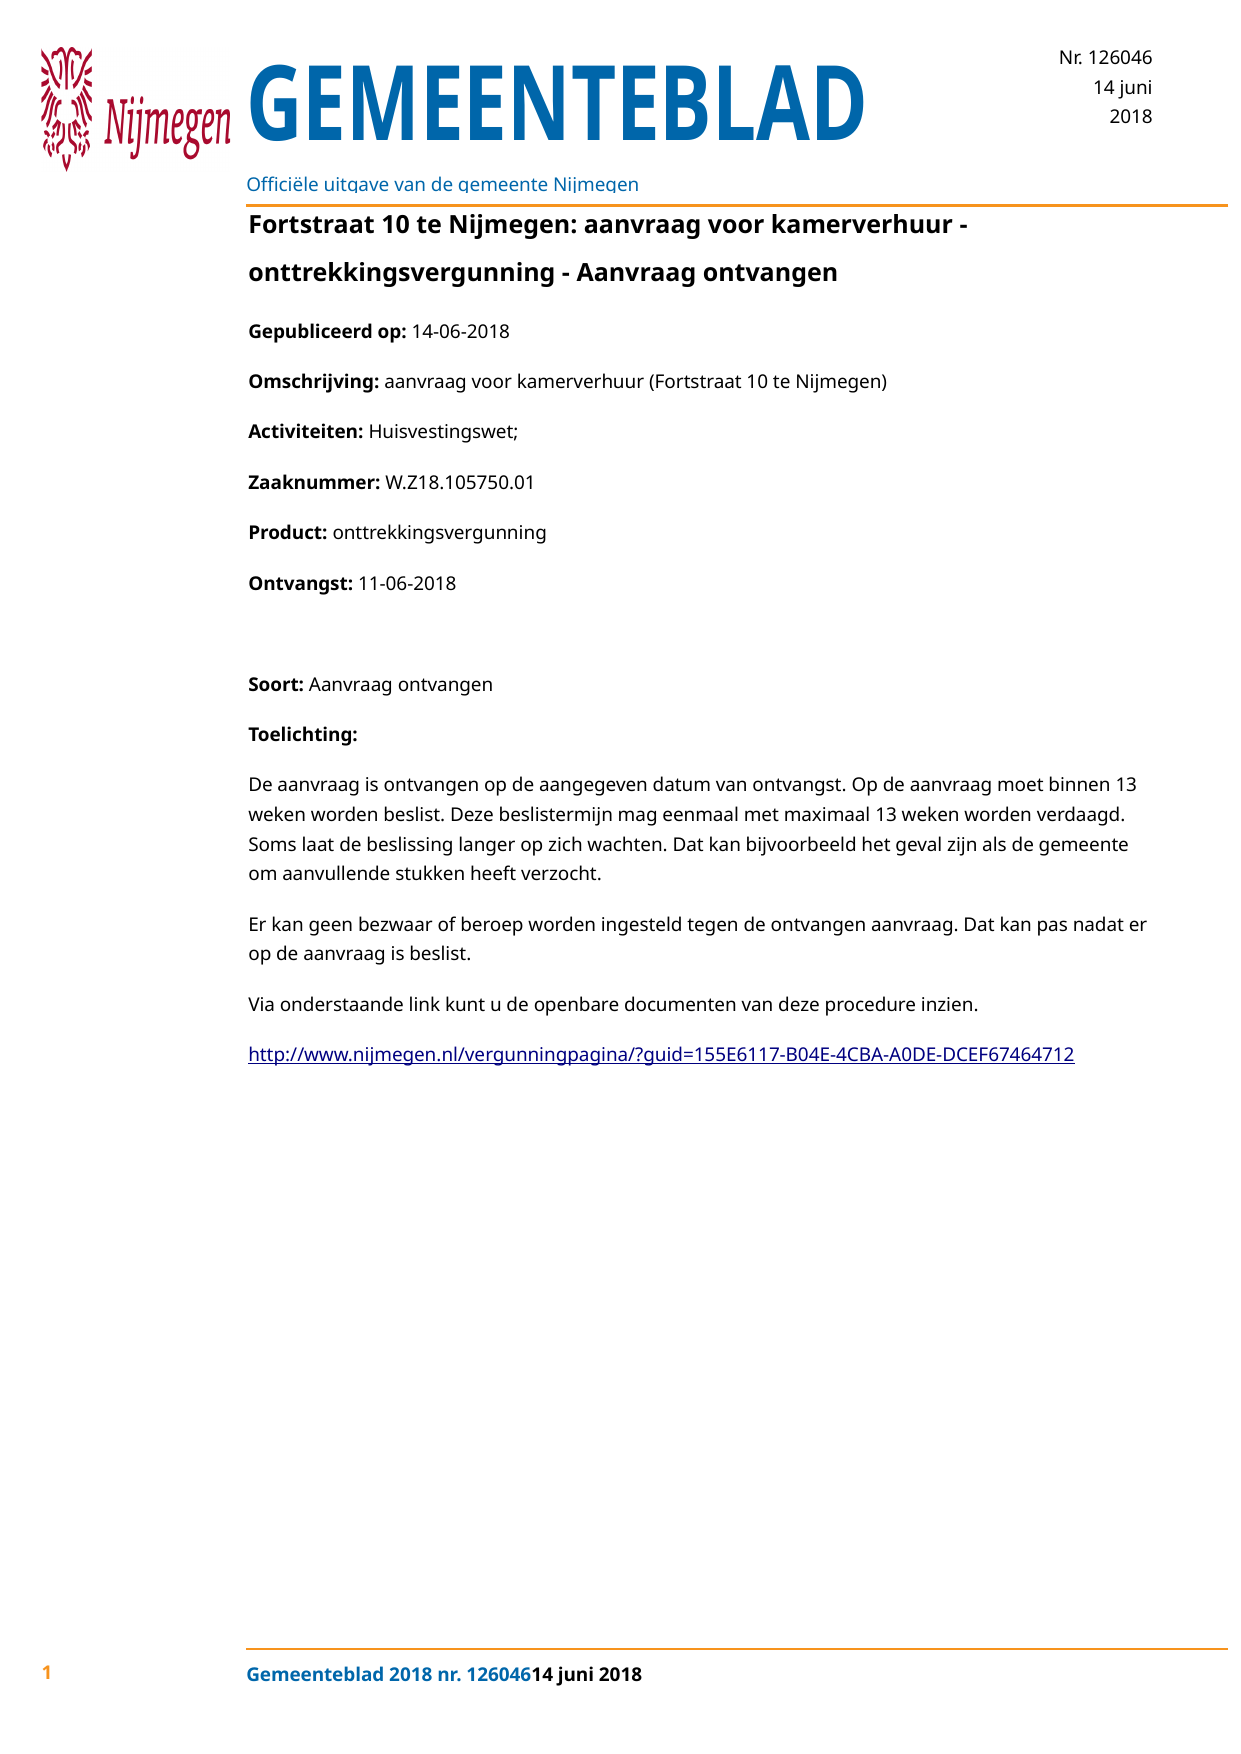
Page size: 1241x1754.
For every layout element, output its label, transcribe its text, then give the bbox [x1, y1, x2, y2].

text Gepubliceerd op: 14-06-2018 [248, 318, 1152, 344]
text Zaaknummer: W.Z18.105750.01 [248, 469, 1152, 495]
text Product: onttrekkingsvergunning [248, 519, 1152, 545]
text Soort: Aanvraag ontvangen [248, 671, 1152, 697]
text Activiteiten: Huisvestingswet; [248, 419, 1152, 444]
text http://www.nijmegen.nl/vergunningpagina/?guid=155E6117-B04E-4CBA-A0DE-DCEF67464712 [248, 1041, 1152, 1067]
text Toelichting: [248, 721, 1152, 747]
text Omschrijving: aanvraag voor kamerverhuur (Fortstraat 10 te Nijmegen) [248, 368, 1152, 394]
text De aanvraag is ontvangen op de aangegeven datum van ontvangst. Op de aanvraag moet binnen 13 weken worden beslist. Deze beslistermijn mag eenmaal met maximaal 13 weken worden verdaagd. Soms laat de beslissing langer op zich wachten. Dat kan bijvoorbeeld het geval zijn als de gemeente om aanvullende stukken heeft verzocht. [248, 772, 1152, 886]
text Fortstraat 10 te Nijmegen: aanvraag voor kamerverhuur - onttrekkingsvergunning - Aanvraag ontvangen [248, 207, 1152, 288]
text Er kan geen bezwaar of beroep worden ingesteld tegen de ontvangen aanvraag. Dat kan pas nadat er op de aanvraag is beslist. [248, 911, 1152, 966]
text Ontvangst: 11-06-2018 [248, 570, 1152, 596]
picture [41, 47, 231, 172]
text Via onderstaande link kunt u de openbare documenten van deze procedure inzien. [248, 991, 1152, 1017]
